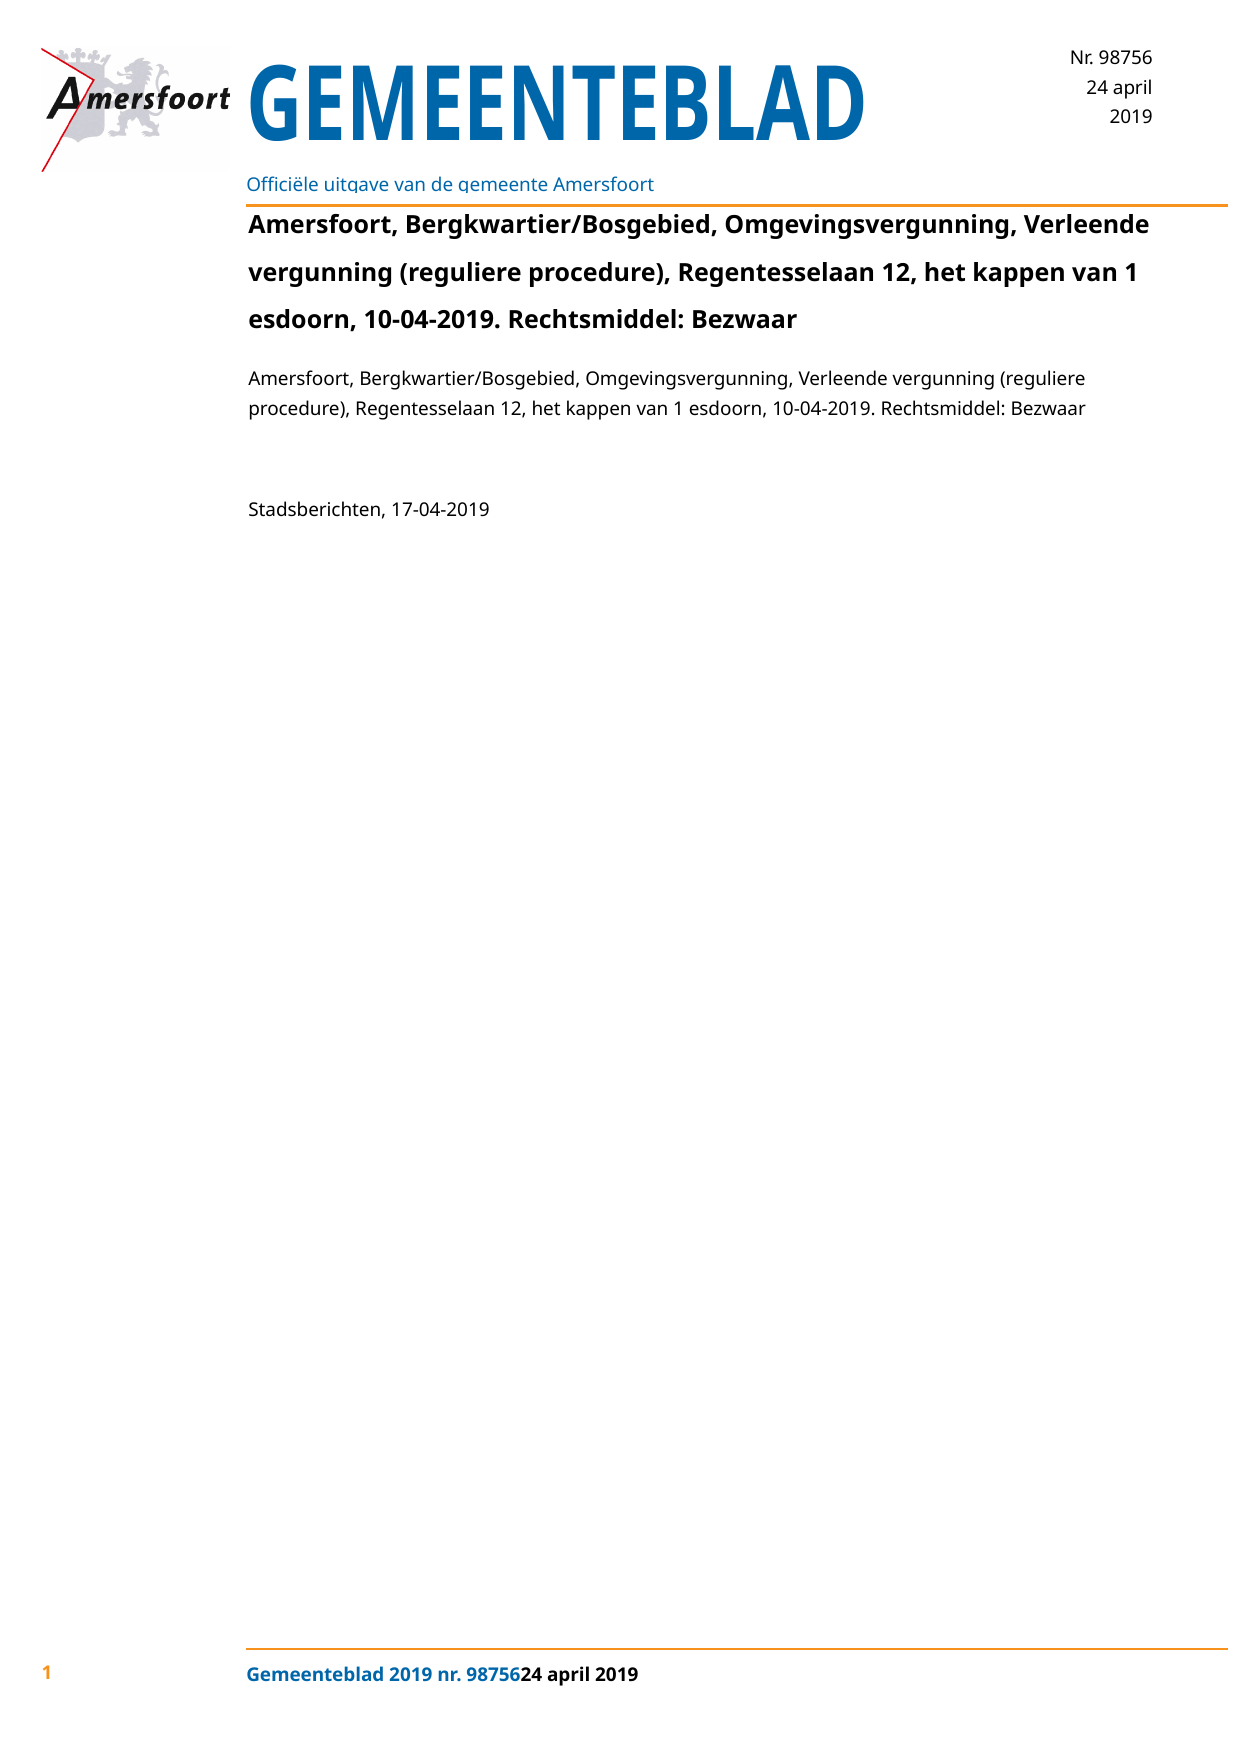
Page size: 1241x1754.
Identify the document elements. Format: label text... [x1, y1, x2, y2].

text Stadsberichten, 17-04-2019 [248, 496, 1152, 522]
picture [41, 47, 231, 172]
text Amersfoort, Bergkwartier/Bosgebied, Omgevingsvergunning, Verleende vergunning (reguliere procedure), Regentesselaan 12, het kappen van 1 esdoorn, 10-04-2019. Rechtsmiddel: Bezwaar [248, 207, 1152, 336]
text Amersfoort, Bergkwartier/Bosgebied, Omgevingsvergunning, Verleende vergunning (reguliere procedure), Regentesselaan 12, het kappen van 1 esdoorn, 10-04-2019. Rechtsmiddel: Bezwaar [248, 366, 1152, 421]
